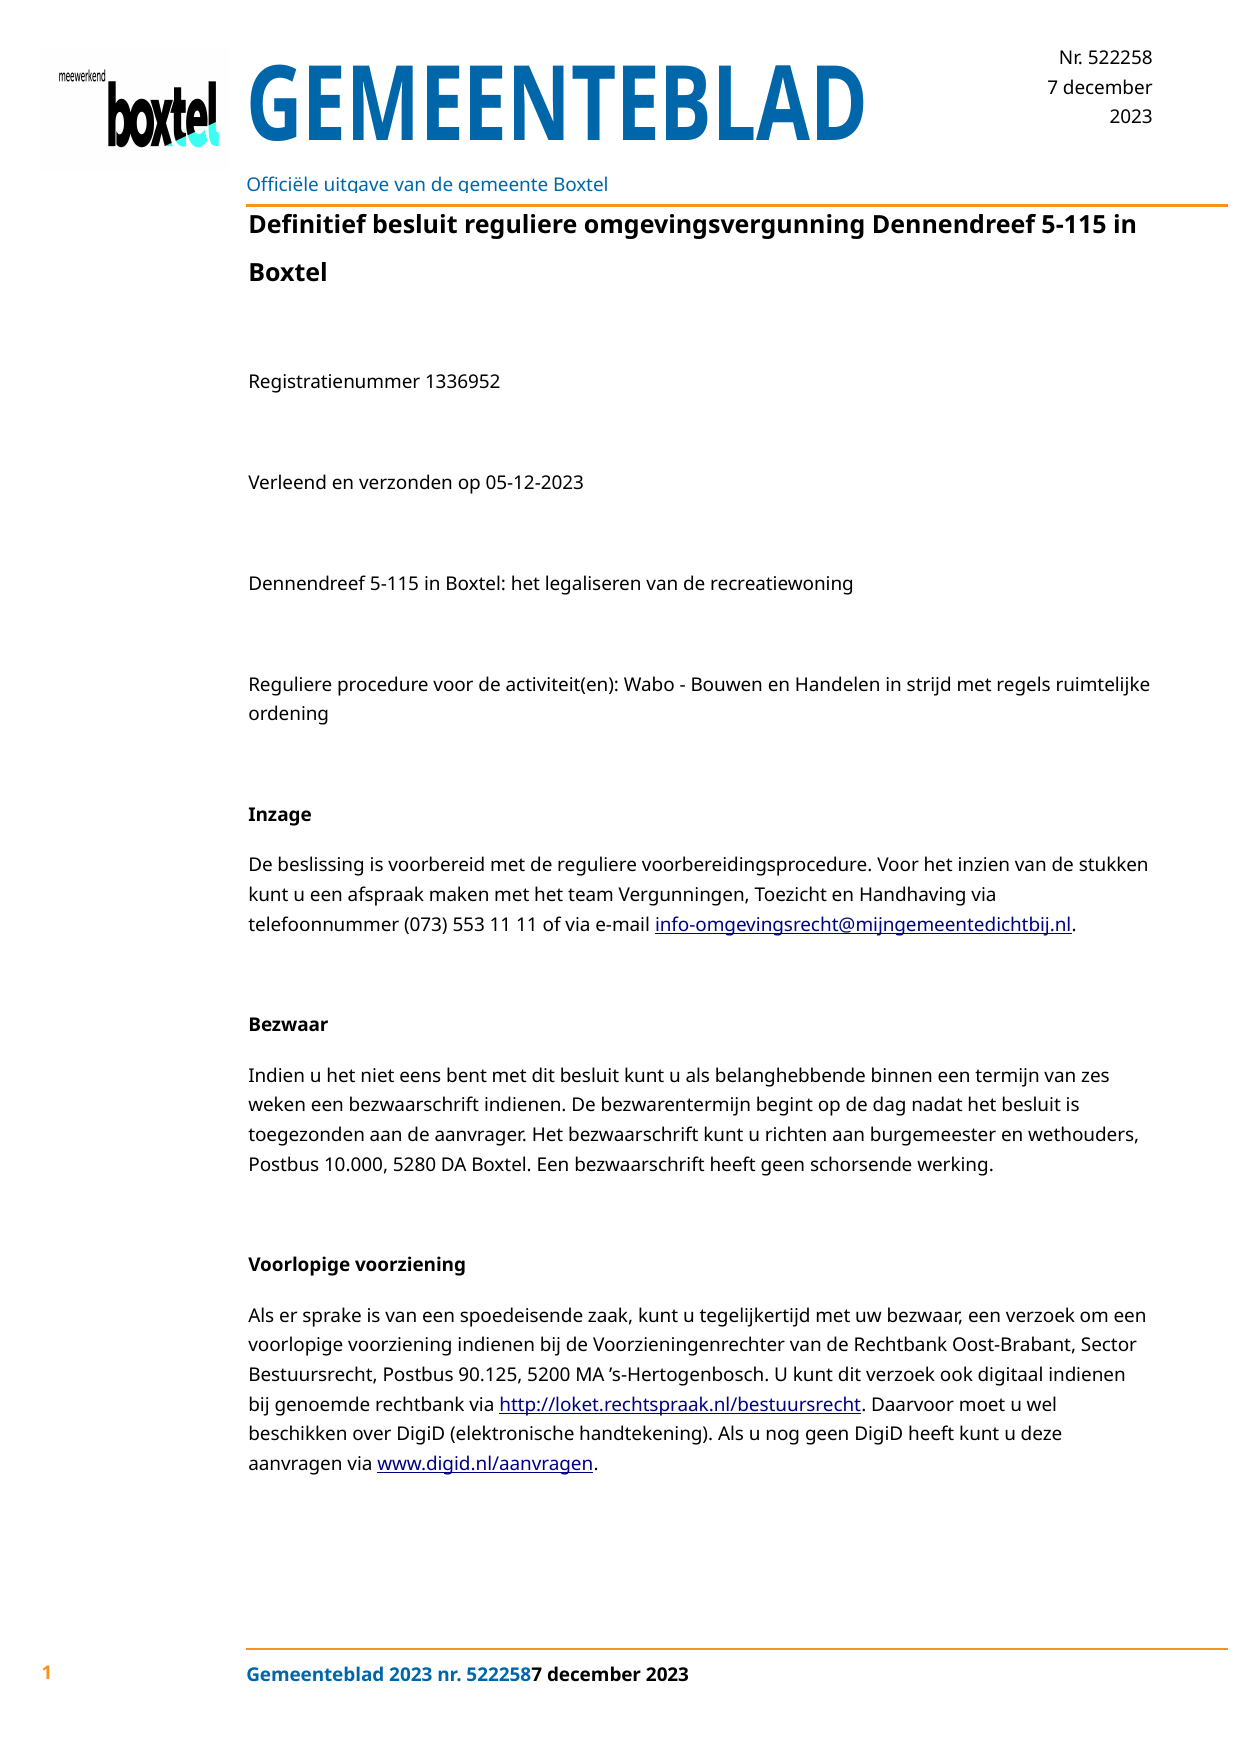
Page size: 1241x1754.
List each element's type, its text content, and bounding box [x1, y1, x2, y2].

text Verleend en verzonden op 05-12-2023 [248, 469, 1152, 495]
text Inzage [248, 801, 1152, 827]
text Dennendreef 5-115 in Boxtel: het legaliseren van de recreatiewoning [248, 570, 1152, 596]
text Reguliere procedure voor de activiteit(en): Wabo - Bouwen en Handelen in strijd met regels ruimtelijke ordening [248, 671, 1152, 726]
picture [41, 47, 231, 172]
text Als er sprake is van een spoedeisende zaak, kunt u tegelijkertijd met uw bezwaar, een verzoek om een voorlopige voorziening indienen bij de Voorzieningenrechter van de Rechtbank Oost-Brabant, Sector Bestuursrecht, Postbus 90.125, 5200 MA ’s-Hertogenbosch. U kunt dit verzoek ook digitaal indienen bij genoemde rechtbank via http://loket.rechtspraak.nl/bestuursrecht. Daarvoor moet u wel beschikken over DigiD (elektronische handtekening). Als u nog geen DigiD heeft kunt u deze aanvragen via www.digid.nl/aanvragen. [248, 1302, 1152, 1476]
text Indien u het niet eens bent met dit besluit kunt u als belanghebbende binnen een termijn van zes weken een bezwaarschrift indienen. De bezwarentermijn begint op de dag nadat het besluit is toegezonden aan de aanvrager. Het bezwaarschrift kunt u richten aan burgemeester en wethouders, Postbus 10.000, 5280 DA Boxtel. Een bezwaarschrift heeft geen schorsende werking. [248, 1062, 1152, 1177]
text Voorlopige voorziening [248, 1252, 1152, 1277]
text De beslissing is voorbereid met de reguliere voorbereidingsprocedure. Voor het inzien van de stukken kunt u een afspraak maken met het team Vergunningen, Toezicht en Handhaving via telefoonnummer (073) 553 11 11 of via e-mail info-omgevingsrecht@mijngemeentedichtbij.nl. [248, 852, 1152, 937]
text Registratienummer 1336952 [248, 368, 1152, 394]
text Bezwaar [248, 1012, 1152, 1037]
text Definitief besluit reguliere omgevingsvergunning Dennendreef 5-115 in Boxtel [248, 207, 1152, 288]
